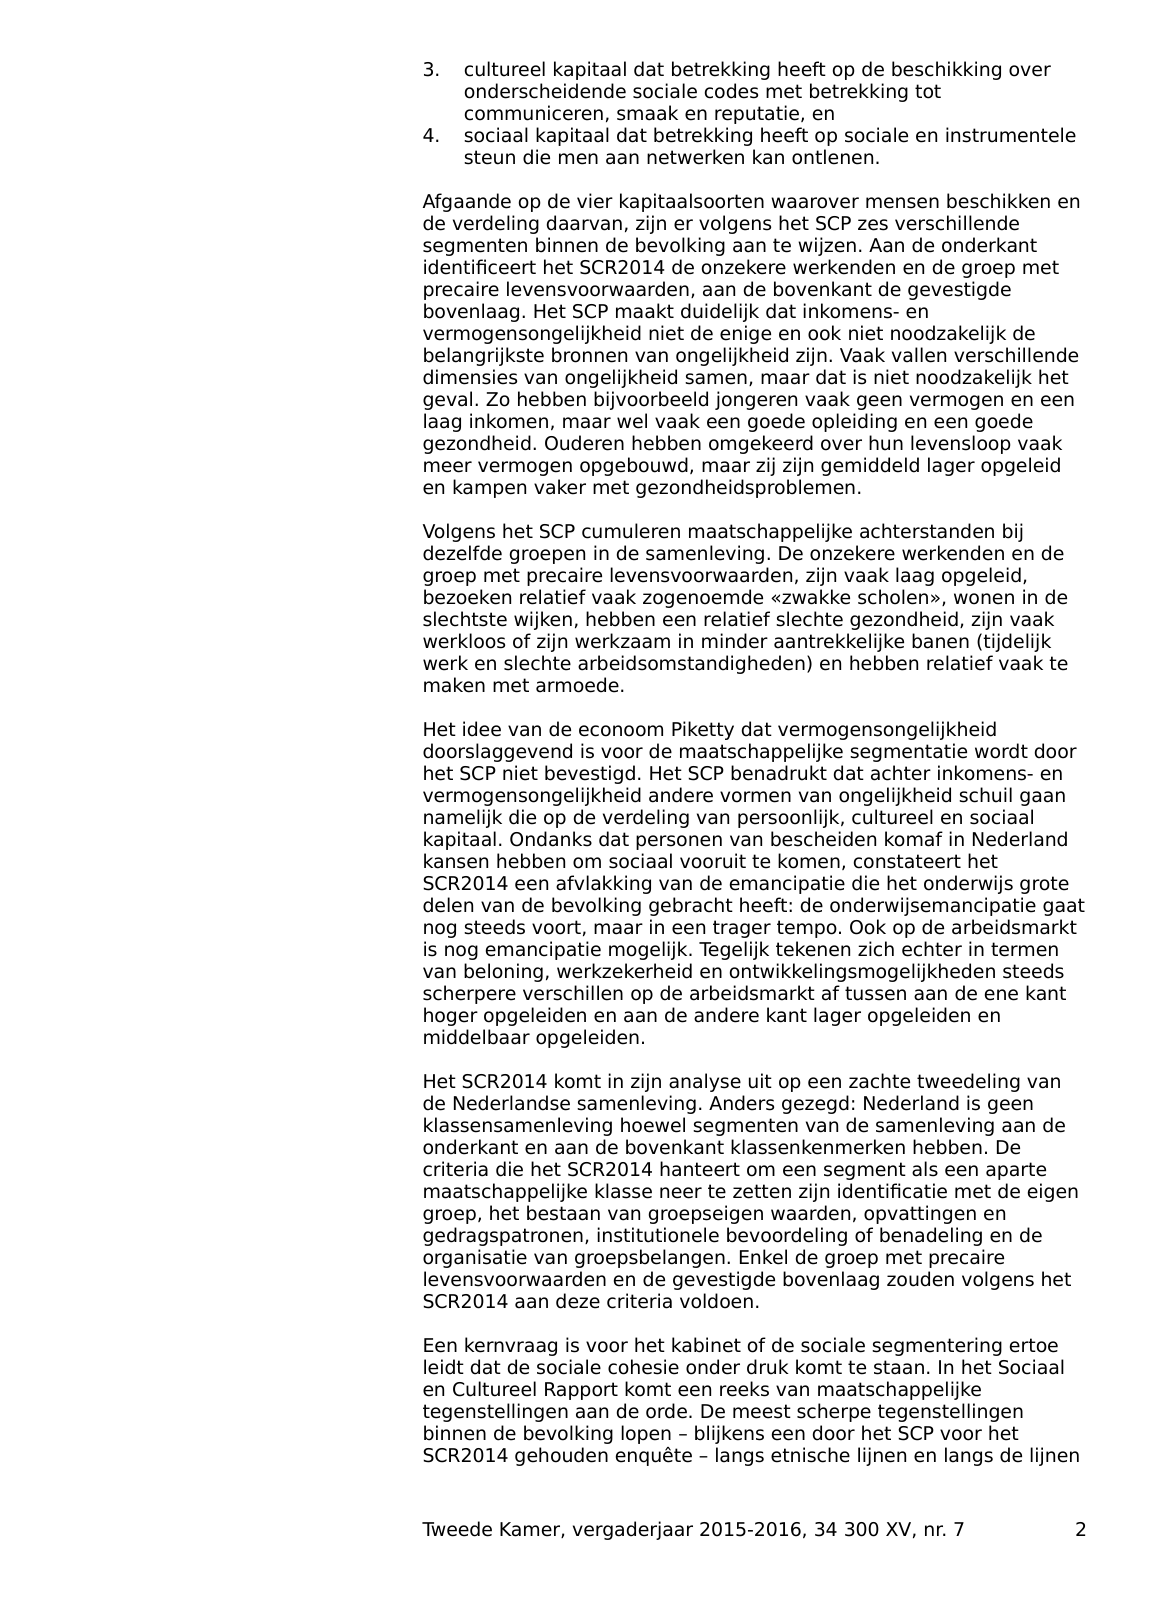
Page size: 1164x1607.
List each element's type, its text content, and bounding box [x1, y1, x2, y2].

text 4. sociaal kapitaal dat betrekking heeft op sociale en instrumentele steun die men aan netwerken kan ontlenen. [422, 125, 1087, 169]
text Afgaande op de vier kapitaalsoorten waarover mensen beschikken en de verdeling daarvan, zijn er volgens het SCP zes verschillende segmenten binnen de bevolking aan te wijzen. Aan de onderkant identificeert het SCR2014 de onzekere werkenden en de groep met precaire levensvoorwaarden, aan de bovenkant de gevestigde bovenlaag. Het SCP maakt duidelijk dat inkomens- en vermogensongelijkheid niet de enige en ook niet noodzakelijk de belangrijkste bronnen van ongelijkheid zijn. Vaak vallen verschillende dimensies van ongelijkheid samen, maar dat is niet noodzakelijk het geval. Zo hebben bijvoorbeeld jongeren vaak geen vermogen en een laag inkomen, maar wel vaak een goede opleiding en een goede gezondheid. Ouderen hebben omgekeerd over hun levensloop vaak meer vermogen opgebouwd, maar zij zijn gemiddeld lager opgeleid en kampen vaker met gezondheidsproblemen. [422, 191, 1087, 499]
text Het idee van de econoom Piketty dat vermogensongelijkheid doorslaggevend is voor de maatschappelijke segmentatie wordt door het SCP niet bevestigd. Het SCP benadrukt dat achter inkomens- en vermogensongelijkheid andere vormen van ongelijkheid schuil gaan namelijk die op de verdeling van persoonlijk, cultureel en sociaal kapitaal. Ondanks dat personen van bescheiden komaf in Nederland kansen hebben om sociaal vooruit te komen, constateert het SCR2014 een afvlakking van de emancipatie die het onderwijs grote delen van de bevolking gebracht heeft: de onderwijsemancipatie gaat nog steeds voort, maar in een trager tempo. Ook op de arbeidsmarkt is nog emancipatie mogelijk. Tegelijk tekenen zich echter in termen van beloning, werkzekerheid en ontwikkelingsmogelijkheden steeds scherpere verschillen op de arbeidsmarkt af tussen aan de ene kant hoger opgeleiden en aan de andere kant lager opgeleiden en middelbaar opgeleiden. [422, 719, 1087, 1049]
text Volgens het SCP cumuleren maatschappelijke achterstanden bij dezelfde groepen in de samenleving. De onzekere werkenden en de groep met precaire levensvoorwaarden, zijn vaak laag opgeleid, bezoeken relatief vaak zogenoemde «zwakke scholen», wonen in de slechtste wijken, hebben een relatief slechte gezondheid, zijn vaak werkloos of zijn werkzaam in minder aantrekkelijke banen (tijdelijk werk en slechte arbeidsomstandigheden) en hebben relatief vaak te maken met armoede. [422, 521, 1087, 697]
text 3. cultureel kapitaal dat betrekking heeft op de beschikking over onderscheidende sociale codes met betrekking tot communiceren, smaak en reputatie, en [422, 59, 1087, 125]
text Het SCR2014 komt in zijn analyse uit op een zachte tweedeling van de Nederlandse samenleving. Anders gezegd: Nederland is geen klassensamenleving hoewel segmenten van de samenleving aan de onderkant en aan de bovenkant klassenkenmerken hebben. De criteria die het SCR2014 hanteert om een segment als een aparte maatschappelijke klasse neer te zetten zijn identificatie met de eigen groep, het bestaan van groepseigen waarden, opvattingen en gedragspatronen, institutionele bevoordeling of benadeling en de organisatie van groepsbelangen. Enkel de groep met precaire levensvoorwaarden en de gevestigde bovenlaag zouden volgens het SCR2014 aan deze criteria voldoen. [422, 1071, 1087, 1313]
text Een kernvraag is voor het kabinet of de sociale segmentering ertoe leidt dat de sociale cohesie onder druk komt te staan. In het Sociaal en Cultureel Rapport komt een reeks van maatschappelijke tegenstellingen aan de orde. De meest scherpe tegenstellingen binnen de bevolking lopen – blijkens een door het SCP voor het SCR2014 gehouden enquête – langs etnische lijnen en langs de lijnen [422, 1335, 1087, 1467]
